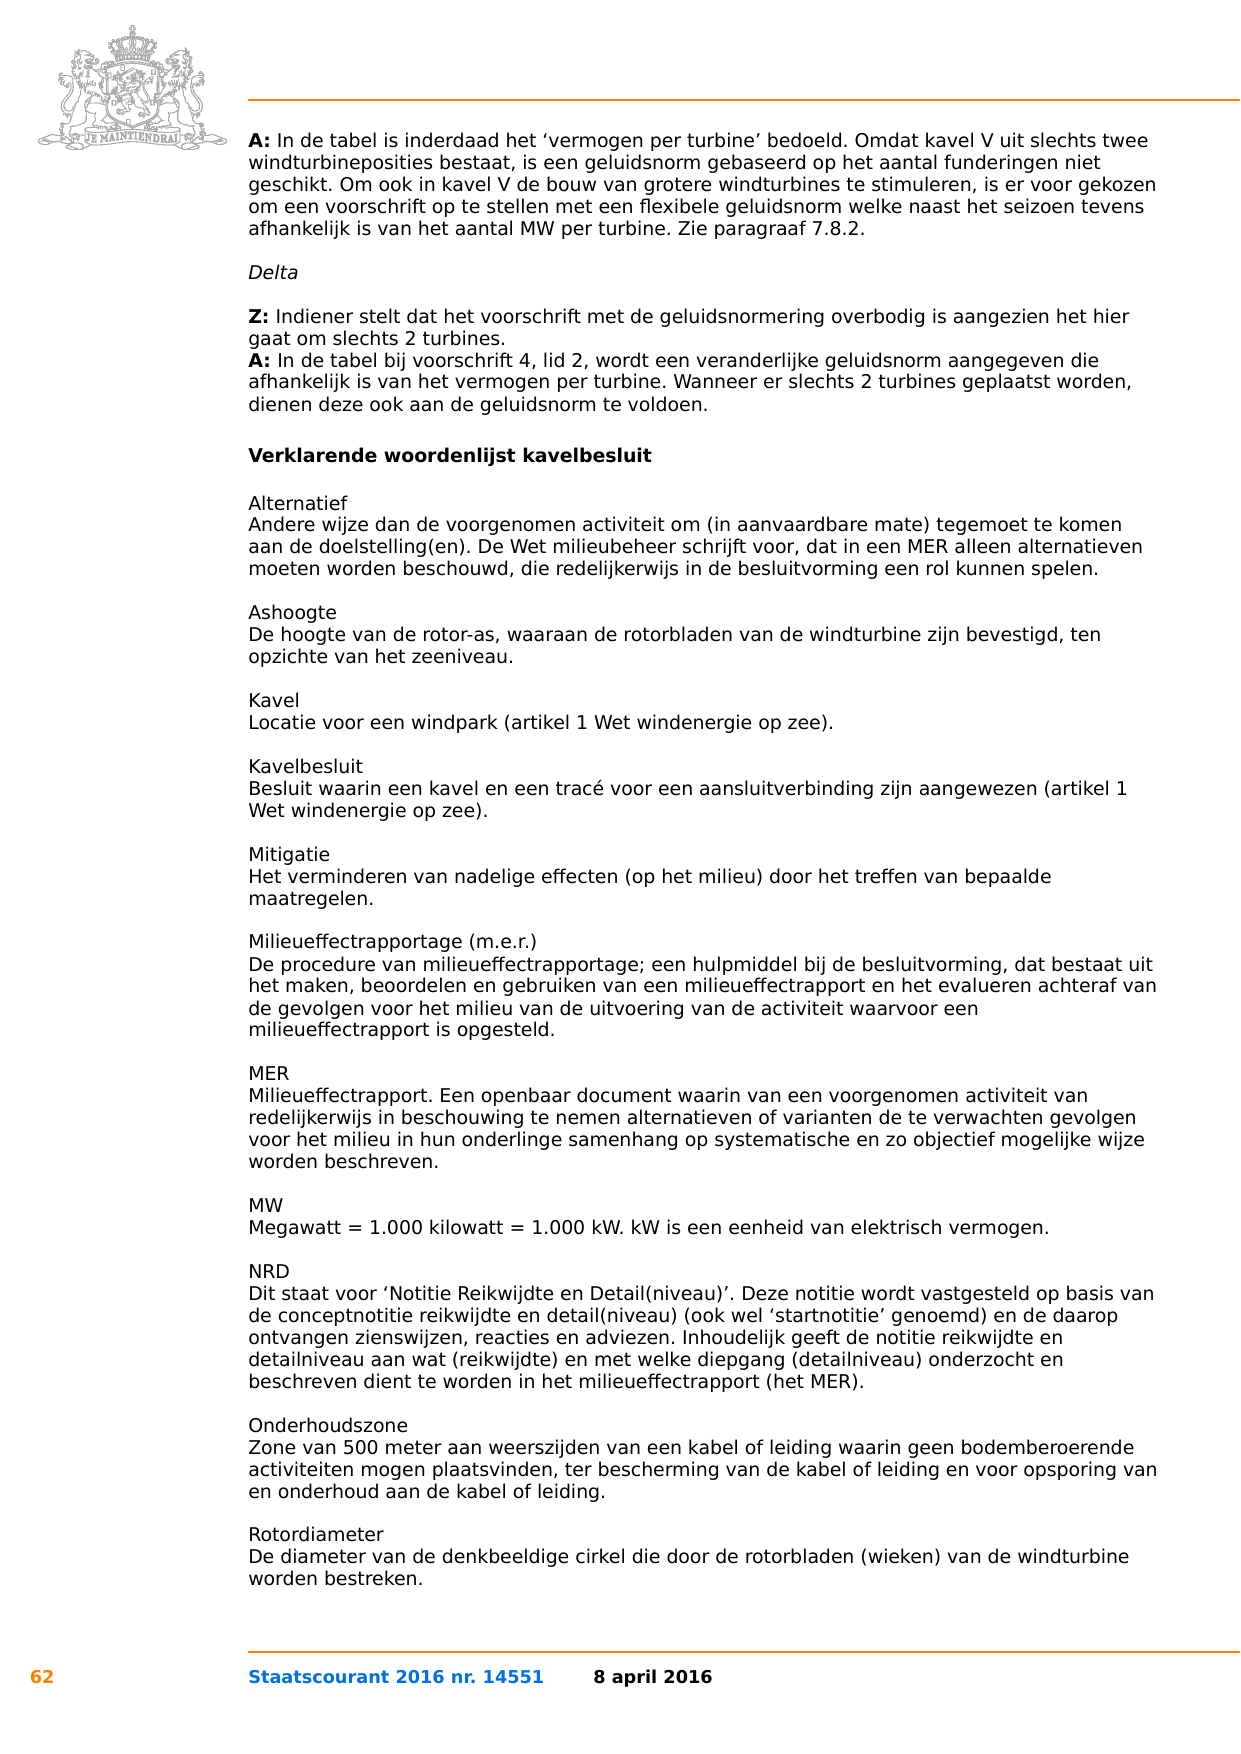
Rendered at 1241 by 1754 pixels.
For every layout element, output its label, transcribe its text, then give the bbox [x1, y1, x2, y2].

text Dit staat voor ‘Notitie Reikwijdte en Detail(niveau)’. Deze notitie wordt vastgesteld op basis van de conceptnotitie reikwijdte en detail(niveau) (ook wel ‘startnotitie’ genoemd) en de daarop ontvangen zienswijzen, reacties en adviezen. Inhoudelijk geeft de notitie reikwijdte en detailniveau aan wat (reikwijdte) en met welke diepgang (detailniveau) onderzocht en beschreven dient te worden in het milieueffectrapport (het MER). [248, 1283, 1163, 1393]
text De diameter van de denkbeeldige cirkel die door de rotorbladen (wieken) van de windturbine worden bestreken. [248, 1546, 1163, 1590]
text Rotordiameter [248, 1524, 1163, 1546]
text Kavel [248, 690, 1163, 712]
text De procedure van milieueffectrapportage; een hulpmiddel bij de besluitvorming, dat bestaat uit het maken, beoordelen en gebruiken van een milieueffectrapport en het evalueren achteraf van de gevolgen voor het milieu van de uitvoering van de activiteit waarvoor een milieueffectrapport is opgesteld. [248, 953, 1163, 1041]
text MW [248, 1195, 1163, 1217]
text A: In de tabel is inderdaad het ‘vermogen per turbine’ bedoeld. Omdat kavel V uit slechts twee windturbineposities bestaat, is een geluidsnorm gebaseerd op het aantal funderingen niet geschikt. Om ook in kavel V de bouw van grotere windturbines te stimuleren, is er voor gekozen om een voorschrift op te stellen met een flexibele geluidsnorm welke naast het seizoen tevens afhankelijk is van het aantal MW per turbine. Zie paragraaf 7.8.2. [248, 130, 1163, 240]
text Besluit waarin een kavel en een tracé voor een aansluitverbinding zijn aangewezen (artikel 1 Wet windenergie op zee). [248, 778, 1163, 822]
text A: In de tabel bij voorschrift 4, lid 2, wordt een veranderlijke geluidsnorm aangegeven die afhankelijk is van het vermogen per turbine. Wanneer er slechts 2 turbines geplaatst worden, dienen deze ook aan de geluidsnorm te voldoen. [248, 349, 1163, 415]
text Ashoogte [248, 602, 1163, 624]
text MER [248, 1063, 1163, 1085]
text Onderhoudszone [248, 1414, 1163, 1437]
text NRD [248, 1261, 1163, 1283]
text Zone van 500 meter aan weerszijden van een kabel of leiding waarin geen bodemberoerende activiteiten mogen plaatsvinden, ter bescherming van de kabel of leiding en voor opsporing van en onderhoud aan de kabel of leiding. [248, 1437, 1163, 1502]
text Z: Indiener stelt dat het voorschrift met de geluidsnormering overbodig is aangezien het hier gaat om slechts 2 turbines. [248, 306, 1163, 349]
text Locatie voor een windpark (artikel 1 Wet windenergie op zee). [248, 712, 1163, 734]
subtitle Delta [248, 262, 1163, 284]
text Andere wijze dan de voorgenomen activiteit om (in aanvaardbare mate) tegemoet te komen aan de doelstelling(en). De Wet milieubeheer schrijft voor, dat in een MER alleen alternatieven moeten worden beschouwd, die redelijkerwijs in de besluitvorming een rol kunnen spelen. [248, 514, 1163, 580]
text Mitigatie [248, 844, 1163, 866]
text Het verminderen van nadelige effecten (op het milieu) door het treffen van bepaalde maatregelen. [248, 866, 1163, 909]
text Kavelbesluit [248, 756, 1163, 778]
text Milieueffectrapportage (m.e.r.) [248, 931, 1163, 953]
picture [38, 25, 227, 150]
text Megawatt = 1.000 kilowatt = 1.000 kW. kW is een eenheid van elektrisch vermogen. [248, 1217, 1163, 1239]
text De hoogte van de rotor-as, waaraan de rotorbladen van de windturbine zijn bevestigd, ten opzichte van het zeeniveau. [248, 624, 1163, 668]
text Alternatief [248, 492, 1163, 514]
subtitle Verklarende woordenlijst kavelbesluit [248, 445, 1163, 467]
text Milieueffectrapport. Een openbaar document waarin van een voorgenomen activiteit van redelijkerwijs in beschouwing te nemen alternatieven of varianten de te verwachten gevolgen voor het milieu in hun onderlinge samenhang op systematische en zo objectief mogelijke wijze worden beschreven. [248, 1085, 1163, 1173]
